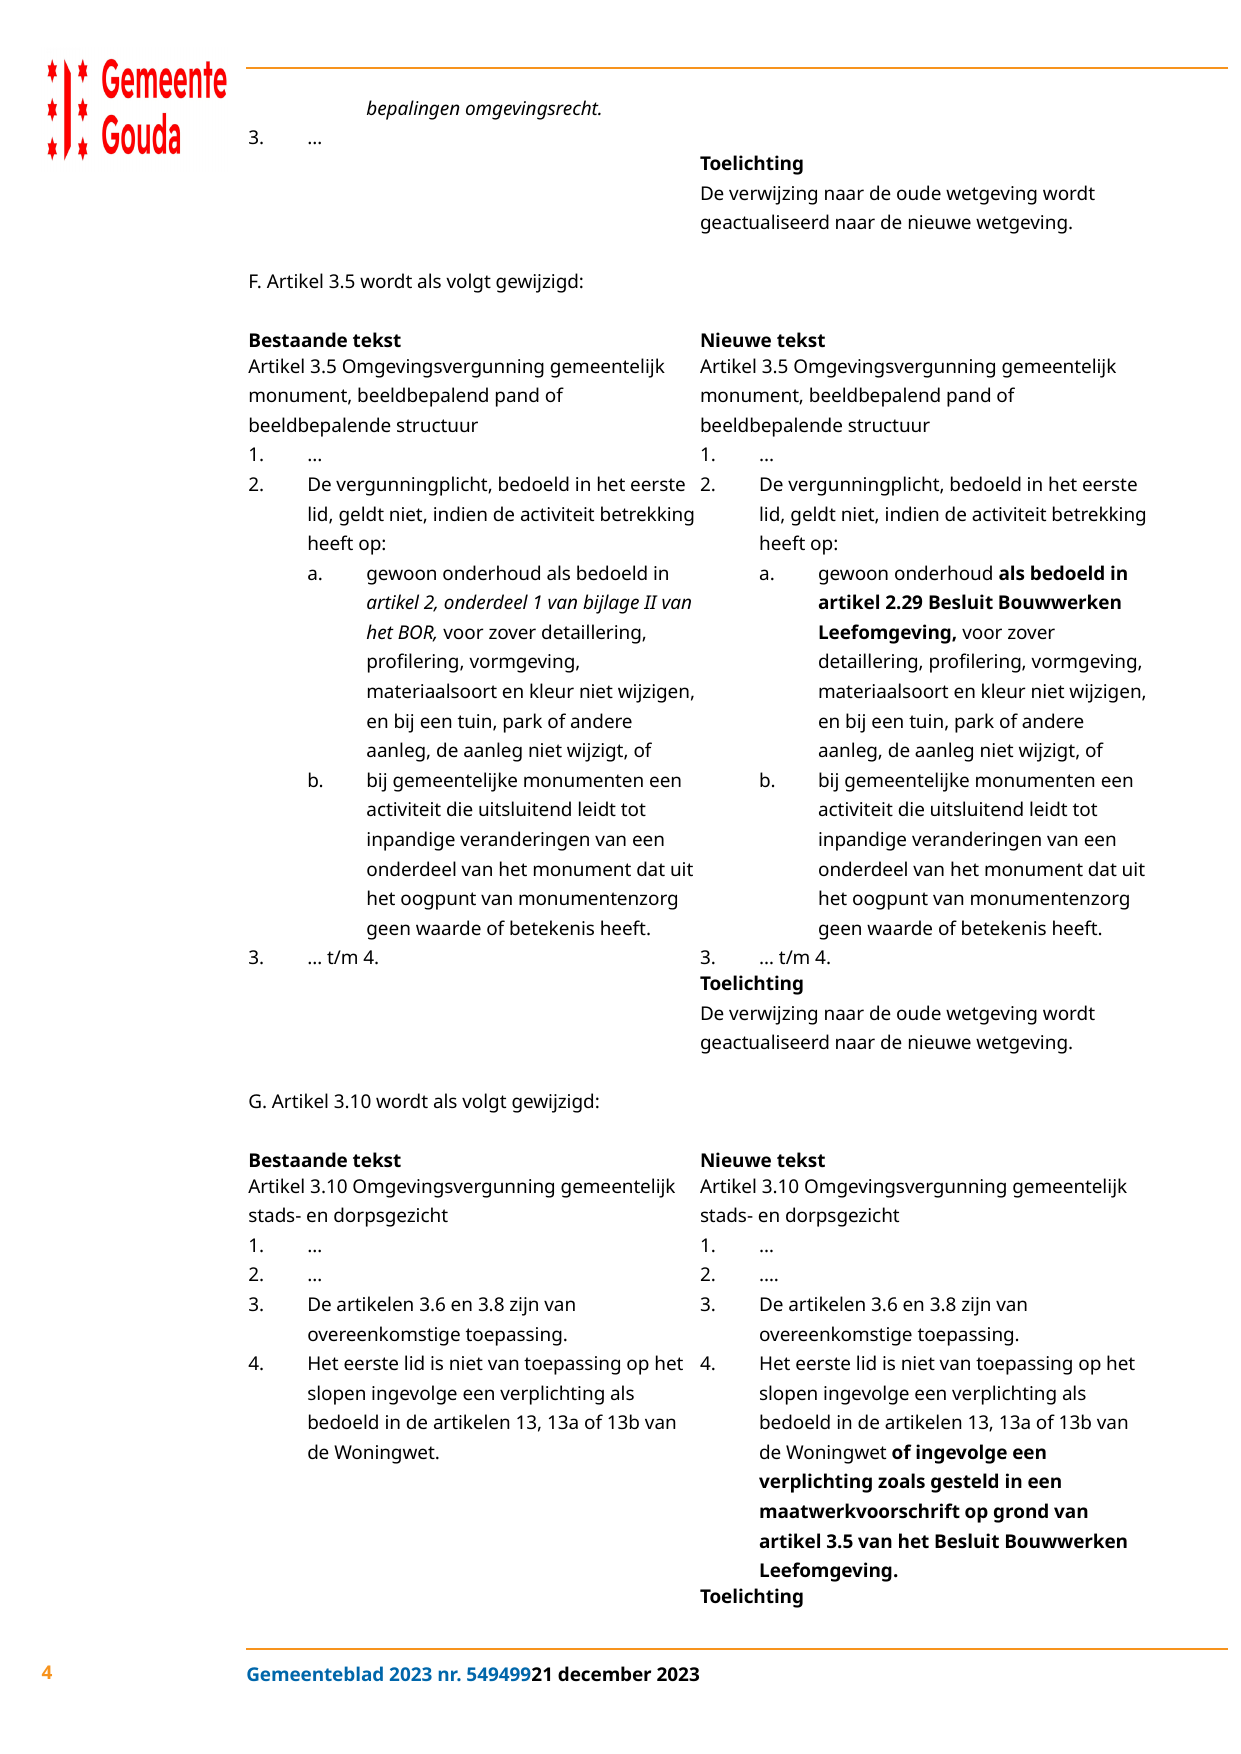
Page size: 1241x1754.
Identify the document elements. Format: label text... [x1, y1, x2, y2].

table_header Nieuwe tekst [700, 1147, 1152, 1173]
table_cell [248, 150, 700, 235]
table_cell Toelichting De verwijzing naar de oude wetgeving wordt geactualiseerd naar de nieuwe wetgeving. [700, 150, 1152, 235]
table_cell bepalingen omgevingsrecht. … [248, 95, 700, 150]
table_cell [248, 970, 700, 1055]
table_cell [700, 95, 1152, 150]
table_cell Toelichting [700, 1583, 1152, 1609]
text F. Artikel 3.5 wordt als volgt gewijzigd: [248, 268, 1152, 293]
table_header Bestaande tekst [248, 1147, 700, 1173]
picture [41, 47, 231, 172]
table_cell Artikel 3.5 Omgevingsvergunning gemeentelijk monument, beeldbepalend pand of beeldbepalende structuur ... De vergunningplicht, bedoeld in het eerste lid, geldt niet, indien de activiteit betrekking heeft op: gewoon onderhoud als bedoeld in artikel 2, onderdeel 1 van bijlage II van het BOR, voor zover detaillering, profilering, vormgeving, materiaalsoort en kleur niet wijzigen, en bij een tuin, park of andere aanleg, de aanleg niet wijzigt, of bij gemeentelijke monumenten een activiteit die uitsluitend leidt tot inpandige veranderingen van een onderdeel van het monument dat uit het oogpunt van monumentenzorg geen waarde of betekenis heeft. … t/m 4. [248, 353, 700, 970]
table_cell Toelichting De verwijzing naar de oude wetgeving wordt geactualiseerd naar de nieuwe wetgeving. [700, 970, 1152, 1055]
text G. Artikel 3.10 wordt als volgt gewijzigd: [248, 1088, 1152, 1114]
table_cell Artikel 3.10 Omgevingsvergunning gemeentelijk stads- en dorpsgezicht … … De artikelen 3.6 en 3.8 zijn van overeenkomstige toepassing. Het eerste lid is niet van toepassing op het slopen ingevolge een verplichting als bedoeld in de artikelen 13, 13a of 13b van de Woningwet. [248, 1173, 700, 1583]
table_cell [248, 1583, 700, 1609]
table_cell Artikel 3.10 Omgevingsvergunning gemeentelijk stads- en dorpsgezicht … …. De artikelen 3.6 en 3.8 zijn van overeenkomstige toepassing. Het eerste lid is niet van toepassing op het slopen ingevolge een verplichting als bedoeld in de artikelen 13, 13a of 13b van de Woningwet of ingevolge een verplichting zoals gesteld in een maatwerkvoorschrift op grond van artikel 3.5 van het Besluit Bouwwerken Leefomgeving. [700, 1173, 1152, 1583]
table_header Bestaande tekst [248, 327, 700, 353]
table_cell Artikel 3.5 Omgevingsvergunning gemeentelijk monument, beeldbepalend pand of beeldbepalende structuur ... De vergunningplicht, bedoeld in het eerste lid, geldt niet, indien de activiteit betrekking heeft op: gewoon onderhoud als bedoeld in artikel 2.29 Besluit Bouwwerken Leefomgeving, voor zover detaillering, profilering, vormgeving, materiaalsoort en kleur niet wijzigen, en bij een tuin, park of andere aanleg, de aanleg niet wijzigt, of bij gemeentelijke monumenten een activiteit die uitsluitend leidt tot inpandige veranderingen van een onderdeel van het monument dat uit het oogpunt van monumentenzorg geen waarde of betekenis heeft. … t/m 4. [700, 353, 1152, 970]
table_header Nieuwe tekst [700, 327, 1152, 353]
